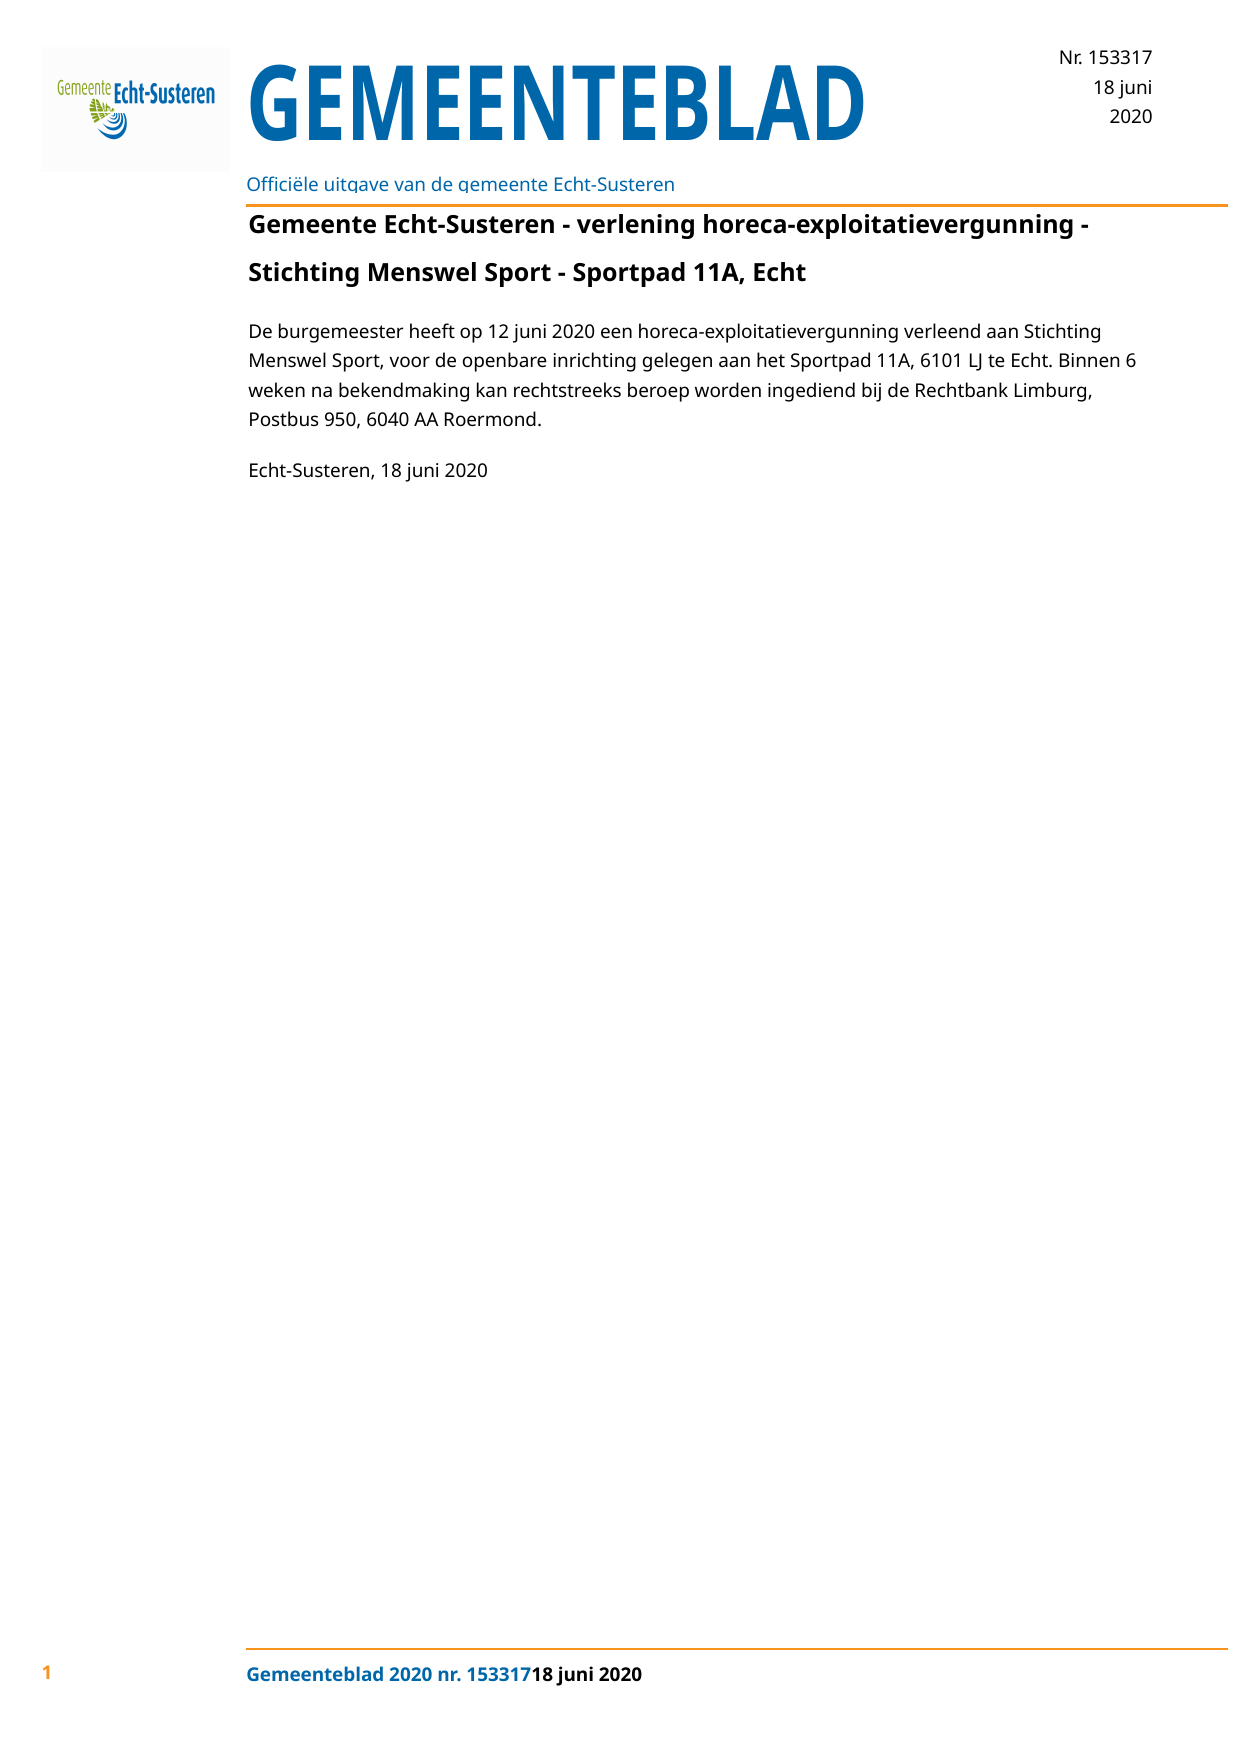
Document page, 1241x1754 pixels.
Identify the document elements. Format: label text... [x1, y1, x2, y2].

text De burgemeester heeft op 12 juni 2020 een horeca-exploitatievergunning verleend aan Stichting Menswel Sport, voor de openbare inrichting gelegen aan het Sportpad 11A, 6101 LJ te Echt. Binnen 6 weken na bekendmaking kan rechtstreeks beroep worden ingediend bij de Rechtbank Limburg, Postbus 950, 6040 AA Roermond. [248, 318, 1152, 432]
text Gemeente Echt-Susteren - verlening horeca-exploitatievergunning - Stichting Menswel Sport - Sportpad 11A, Echt [248, 207, 1152, 288]
text Echt-Susteren, 18 juni 2020 [248, 457, 1152, 483]
picture [41, 47, 231, 172]
